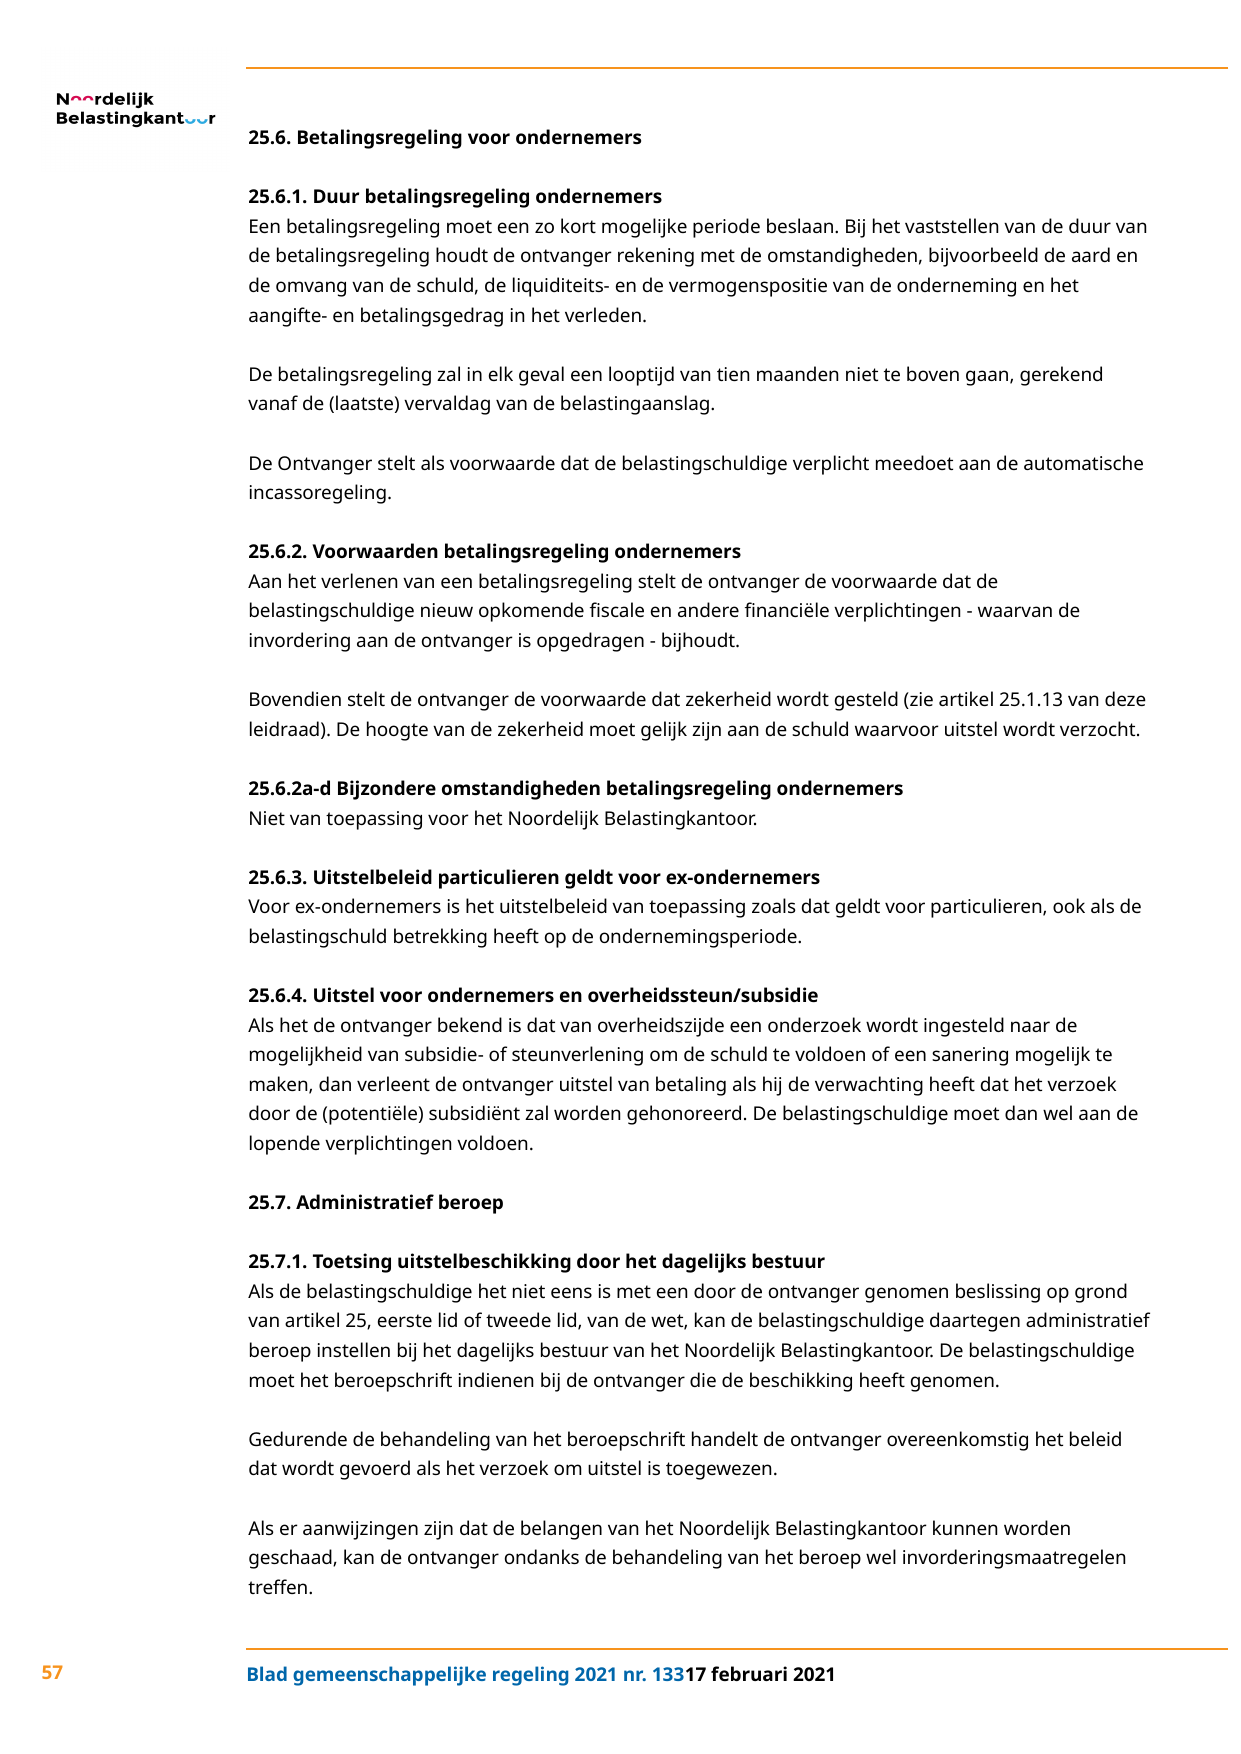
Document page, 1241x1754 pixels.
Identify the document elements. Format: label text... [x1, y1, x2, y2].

text Als het de ontvanger bekend is dat van overheidszijde een onderzoek wordt ingesteld naar de mogelijkheid van subsidie- of steunverlening om de schuld te voldoen of een sanering mogelijk te maken, dan verleent de ontvanger uitstel van betaling als hij de verwachting heeft dat het verzoek door de (potentiële) subsidiënt zal worden gehonoreerd. De belastingschuldige moet dan wel aan de lopende verplichtingen voldoen. [248, 1012, 1152, 1156]
text 25.6.3. Uitstelbeleid particulieren geldt voor ex-ondernemers [248, 864, 1152, 890]
text 25.6.2a-d Bijzondere omstandigheden betalingsregeling ondernemers [248, 775, 1152, 801]
text Gedurende de behandeling van het beroepschrift handelt de ontvanger overeenkomstig het beleid dat wordt gevoerd als het verzoek om uitstel is toegewezen. [248, 1426, 1152, 1481]
picture [41, 47, 231, 172]
text Als er aanwijzingen zijn dat de belangen van het Noordelijk Belastingkantoor kunnen worden geschaad, kan de ontvanger ondanks de behandeling van het beroep wel invorderingsmaatregelen treffen. [248, 1515, 1152, 1600]
text 25.6.4. Uitstel voor ondernemers en overheidssteun/subsidie [248, 982, 1152, 1008]
text Niet van toepassing voor het Noordelijk Belastingkantoor. [248, 805, 1152, 831]
text 25.6.2. Voorwaarden betalingsregeling ondernemers [248, 538, 1152, 564]
text 25.6.1. Duur betalingsregeling ondernemers [248, 183, 1152, 209]
text 25.7. Administratief beroep [248, 1189, 1152, 1215]
text 25.7.1. Toetsing uitstelbeschikking door het dagelijks bestuur [248, 1248, 1152, 1274]
text Aan het verlenen van een betalingsregeling stelt de ontvanger de voorwaarde dat de belastingschuldige nieuw opkomende fiscale en andere financiële verplichtingen - waarvan de invordering aan de ontvanger is opgedragen - bijhoudt. [248, 568, 1152, 653]
text De betalingsregeling zal in elk geval een looptijd van tien maanden niet te boven gaan, gerekend vanaf de (laatste) vervaldag van de belastingaanslag. [248, 361, 1152, 416]
text 25.6. Betalingsregeling voor ondernemers [248, 124, 1152, 150]
text Voor ex-ondernemers is het uitstelbeleid van toepassing zoals dat geldt voor particulieren, ook als de belastingschuld betrekking heeft op de ondernemingsperiode. [248, 893, 1152, 949]
text Bovendien stelt de ontvanger de voorwaarde dat zekerheid wordt gesteld (zie artikel 25.1.13 van deze leidraad). De hoogte van de zekerheid moet gelijk zijn aan de schuld waarvoor uitstel wordt verzocht. [248, 686, 1152, 742]
text Als de belastingschuldige het niet eens is met een door de ontvanger genomen beslissing op grond van artikel 25, eerste lid of tweede lid, van de wet, kan de belastingschuldige daartegen administratief beroep instellen bij het dagelijks bestuur van het Noordelijk Belastingkantoor. De belastingschuldige moet het beroepschrift indienen bij de ontvanger die de beschikking heeft genomen. [248, 1278, 1152, 1393]
text Een betalingsregeling moet een zo kort mogelijke periode beslaan. Bij het vaststellen van de duur van de betalingsregeling houdt de ontvanger rekening met de omstandigheden, bijvoorbeeld de aard en de omvang van de schuld, de liquiditeits- en de vermogenspositie van de onderneming en het aangifte- en betalingsgedrag in het verleden. [248, 213, 1152, 328]
text De Ontvanger stelt als voorwaarde dat de belastingschuldige verplicht meedoet aan de automatische incassoregeling. [248, 450, 1152, 505]
